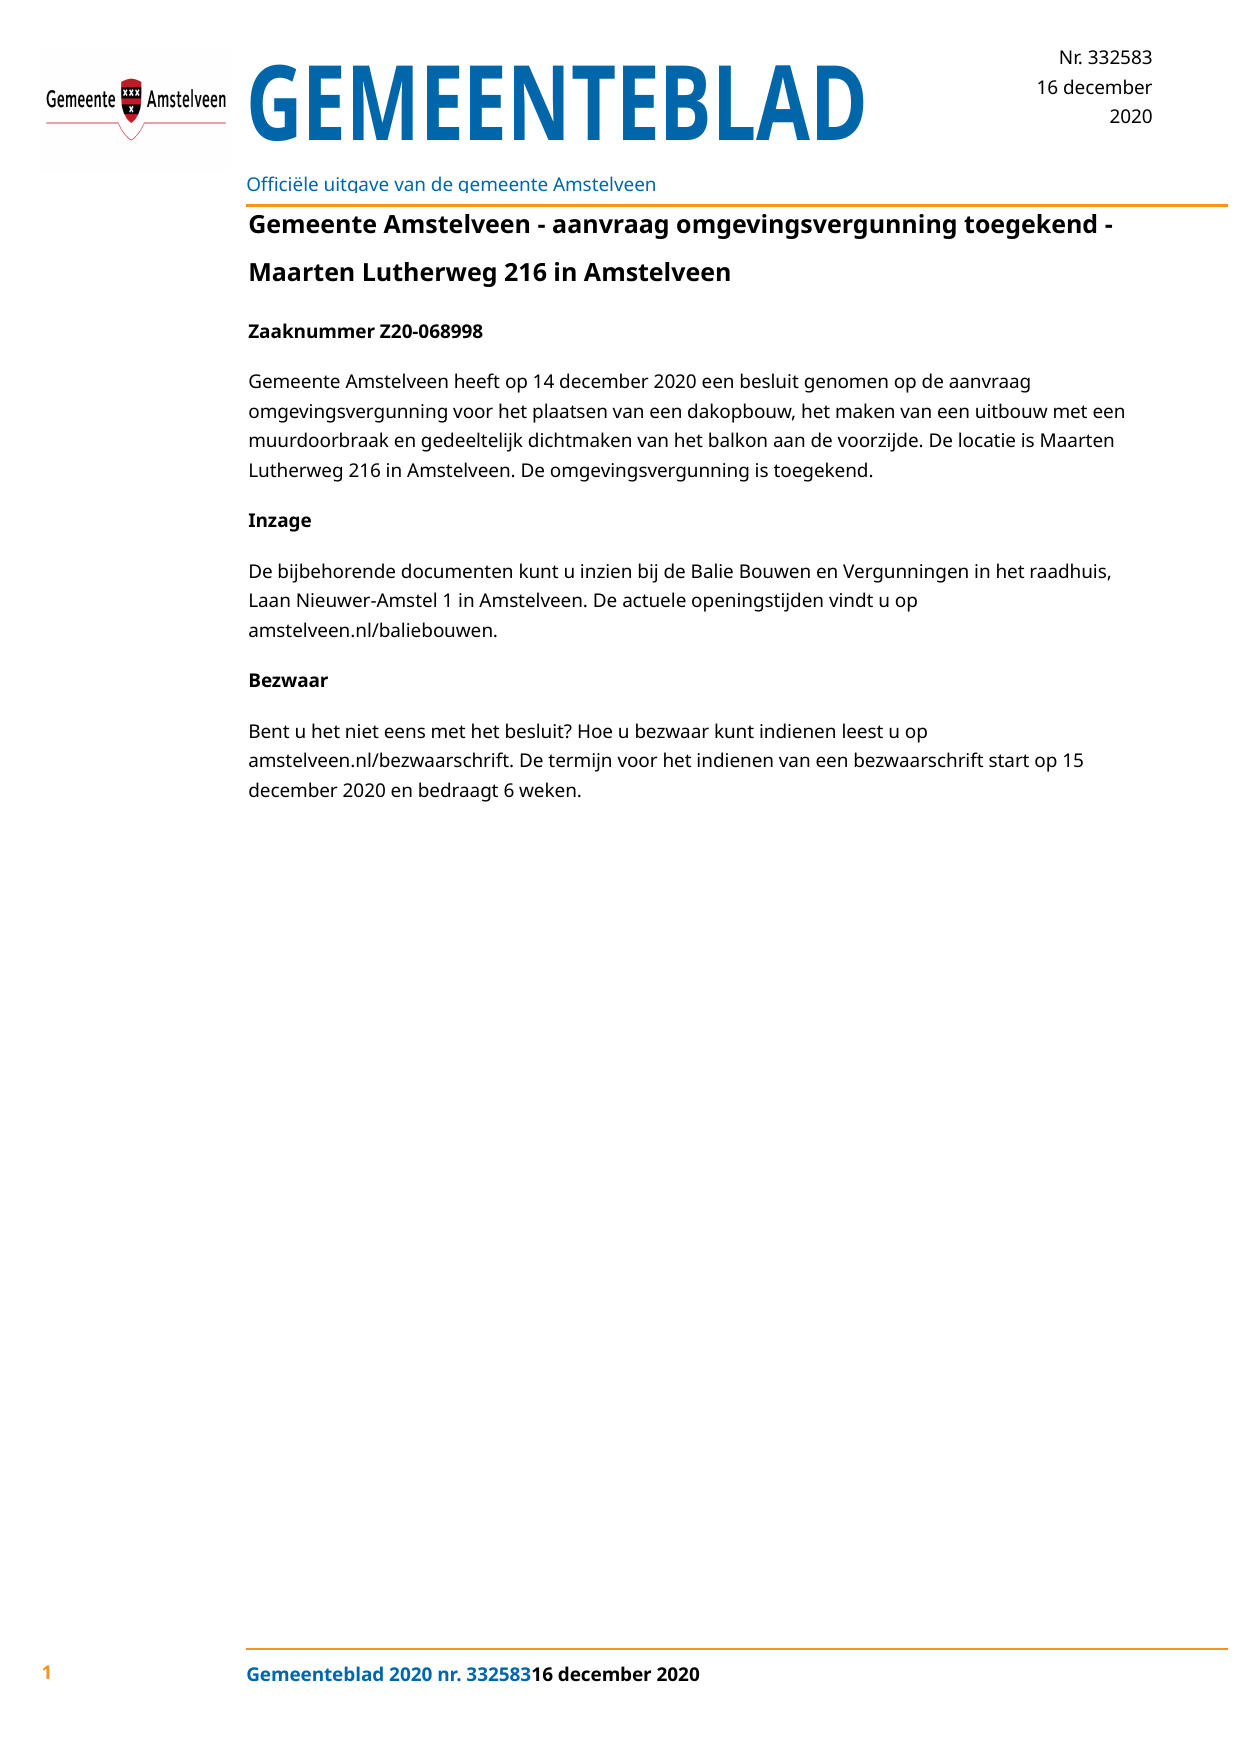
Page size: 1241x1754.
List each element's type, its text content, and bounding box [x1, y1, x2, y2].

text Bent u het niet eens met het besluit? Hoe u bezwaar kunt indienen leest u op amstelveen.nl/bezwaarschrift. De termijn voor het indienen van een bezwaarschrift start op 15 december 2020 en bedraagt 6 weken. [248, 718, 1152, 803]
text Gemeente Amstelveen - aanvraag omgevingsvergunning toegekend - Maarten Lutherweg 216 in Amstelveen [248, 207, 1152, 288]
text De bijbehorende documenten kunt u inzien bij de Balie Bouwen en Vergunningen in het raadhuis, Laan Nieuwer-Amstel 1 in Amstelveen. De actuele openingstijden vindt u op amstelveen.nl/baliebouwen. [248, 558, 1152, 643]
text Gemeente Amstelveen heeft op 14 december 2020 een besluit genomen op de aanvraag omgevingsvergunning voor het plaatsen van een dakopbouw, het maken van een uitbouw met een muurdoorbraak en gedeeltelijk dichtmaken van het balkon aan de voorzijde. De locatie is Maarten Lutherweg 216 in Amstelveen. De omgevingsvergunning is toegekend. [248, 368, 1152, 483]
text Inzage [248, 507, 1152, 533]
picture [41, 47, 231, 172]
text Zaaknummer Z20-068998 [248, 318, 1152, 344]
text Bezwaar [248, 667, 1152, 693]
